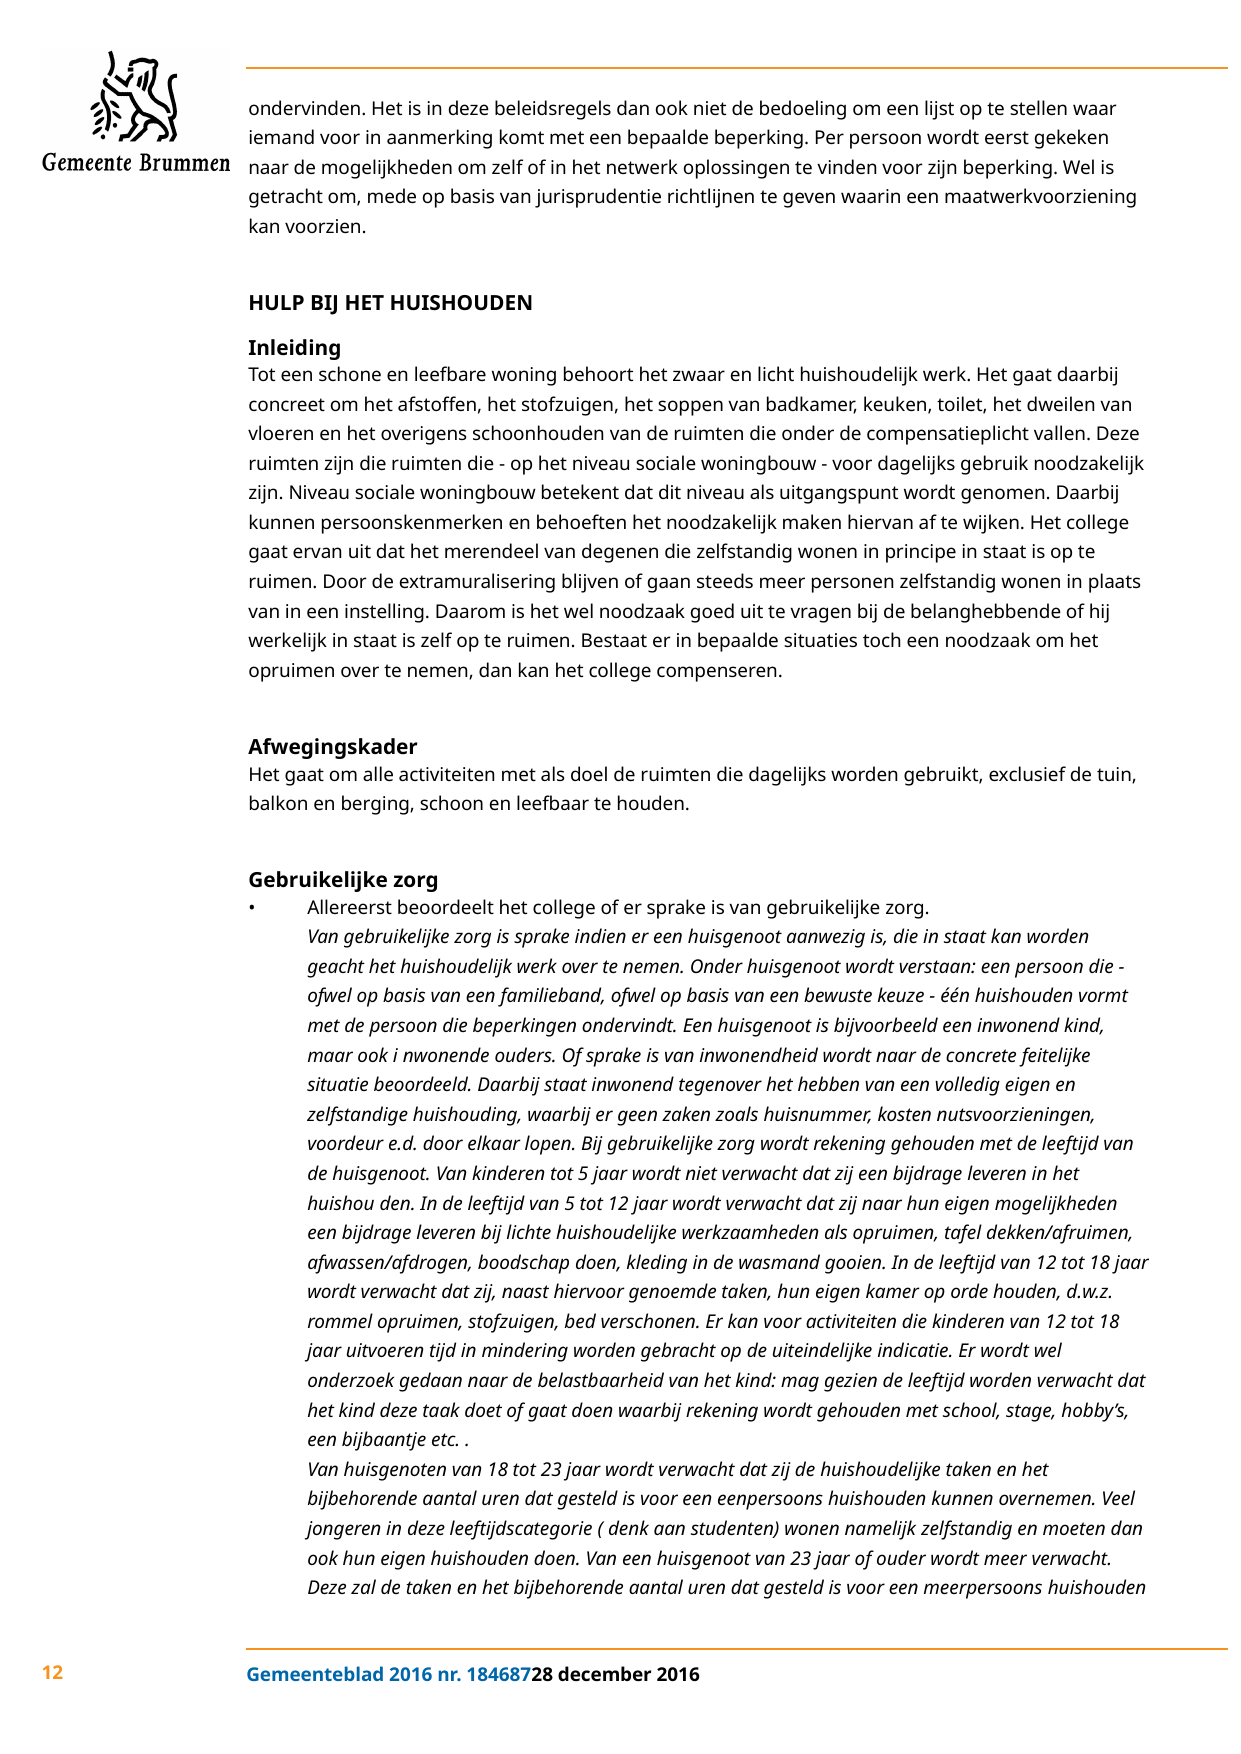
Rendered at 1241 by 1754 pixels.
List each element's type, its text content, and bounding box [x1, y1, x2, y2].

list Allereerst beoordeelt het college of er sprake is van gebruikelijke zorg. [248, 894, 1152, 920]
text ondervinden. Het is in deze beleidsregels dan ook niet de bedoeling om een lijst op te stellen waar iemand voor in aanmerking komt met een bepaalde beperking. Per persoon wordt eerst gekeken naar de mogelijkheden om zelf of in het netwerk oplossingen te vinden voor zijn beperking. Wel is getracht om, mede op basis van jurisprudentie richtlijnen te geven waarin een maatwerkvoorziening kan voorzien. [248, 95, 1152, 239]
text Afwegingskader [248, 732, 1152, 761]
text Gebruikelijke zorg [248, 866, 1152, 894]
picture [41, 47, 231, 172]
list Van gebruikelijke zorg is sprake indien er een huisgenoot aanwezig is, die in staat kan worden geacht het huishoudelijk werk over te nemen. Onder huisgenoot wordt verstaan: een persoon die - ofwel op basis van een familieband, ofwel op basis van een bewuste keuze - één huishouden vormt met de persoon die beperkingen ondervindt. Een huisgenoot is bijvoorbeeld een inwonend kind, maar ook i nwonende ouders. Of sprake is van inwonendheid wordt naar de concrete feitelijke situatie beoordeeld. Daarbij staat inwonend tegenover het hebben van een volledig eigen en zelfstandige huishouding, waarbij er geen zaken zoals huisnummer, kosten nutsvoorzieningen, voordeur e.d. door elkaar lopen. Bij gebruikelijke zorg wordt rekening gehouden met de leeftijd van de huisgenoot. Van kinderen tot 5 jaar wordt niet verwacht dat zij een bijdrage leveren in het huishou den. In de leeftijd van 5 tot 12 jaar wordt verwacht dat zij naar hun eigen mogelijkheden een bijdrage leveren bij lichte huishoudelijke werkzaamheden als opruimen, tafel dekken/afruimen, afwassen/afdrogen, boodschap doen, kleding in de wasmand gooien. In de leeftijd van 12 tot 18 jaar wordt verwacht dat zij, naast hiervoor genoemde taken, hun eigen kamer op orde houden, d.w.z. rommel opruimen, stofzuigen, bed verschonen. Er kan voor activiteiten die kinderen van 12 tot 18 jaar uitvoeren tijd in mindering worden gebracht op de uiteindelijke indicatie. Er wordt wel onderzoek gedaan naar de belastbaarheid van het kind: mag gezien de leeftijd worden verwacht dat het kind deze taak doet of gaat doen waarbij rekening wordt gehouden met school, stage, hobby’s, een bijbaantje etc. . [248, 923, 1152, 1452]
text Tot een schone en leefbare woning behoort het zwaar en licht huishoudelijk werk. Het gaat daarbij concreet om het afstoffen, het stofzuigen, het soppen van badkamer, keuken, toilet, het dweilen van vloeren en het overigens schoonhouden van de ruimten die onder de compensatieplicht vallen. Deze ruimten zijn die ruimten die - op het niveau sociale woningbouw - voor dagelijks gebruik noodzakelijk zijn. Niveau sociale woningbouw betekent dat dit niveau als uitgangspunt wordt genomen. Daarbij kunnen persoonskenmerken en behoeften het noodzakelijk maken hiervan af te wijken. Het college gaat ervan uit dat het merendeel van degenen die zelfstandig wonen in principe in staat is op te ruimen. Door de extramuralisering blijven of gaan steeds meer personen zelfstandig wonen in plaats van in een instelling. Daarom is het wel noodzaak goed uit te vragen bij de belanghebbende of hij werkelijk in staat is zelf op te ruimen. Bestaat er in bepaalde situaties toch een noodzaak om het opruimen over te nemen, dan kan het college compenseren. [248, 361, 1152, 683]
list Van huisgenoten van 18 tot 23 jaar wordt verwacht dat zij de huishoudelijke taken en het bijbehorende aantal uren dat gesteld is voor een eenpersoons huishouden kunnen overnemen. Veel jongeren in deze leeftijdscategorie ( denk aan studenten) wonen namelijk zelfstandig en moeten dan ook hun eigen huishouden doen. Van een huisgenoot van 23 jaar of ouder wordt meer verwacht. Deze zal de taken en het bijbehorende aantal uren dat gesteld is voor een meerpersoons huishouden [248, 1456, 1152, 1600]
text HULP BIJ HET HUISHOUDEN [248, 288, 1152, 317]
text Inleiding [248, 333, 1152, 361]
text Het gaat om alle activiteiten met als doel de ruimten die dagelijks worden gebruikt, exclusief de tuin, balkon en berging, schoon en leefbaar te houden. [248, 761, 1152, 816]
